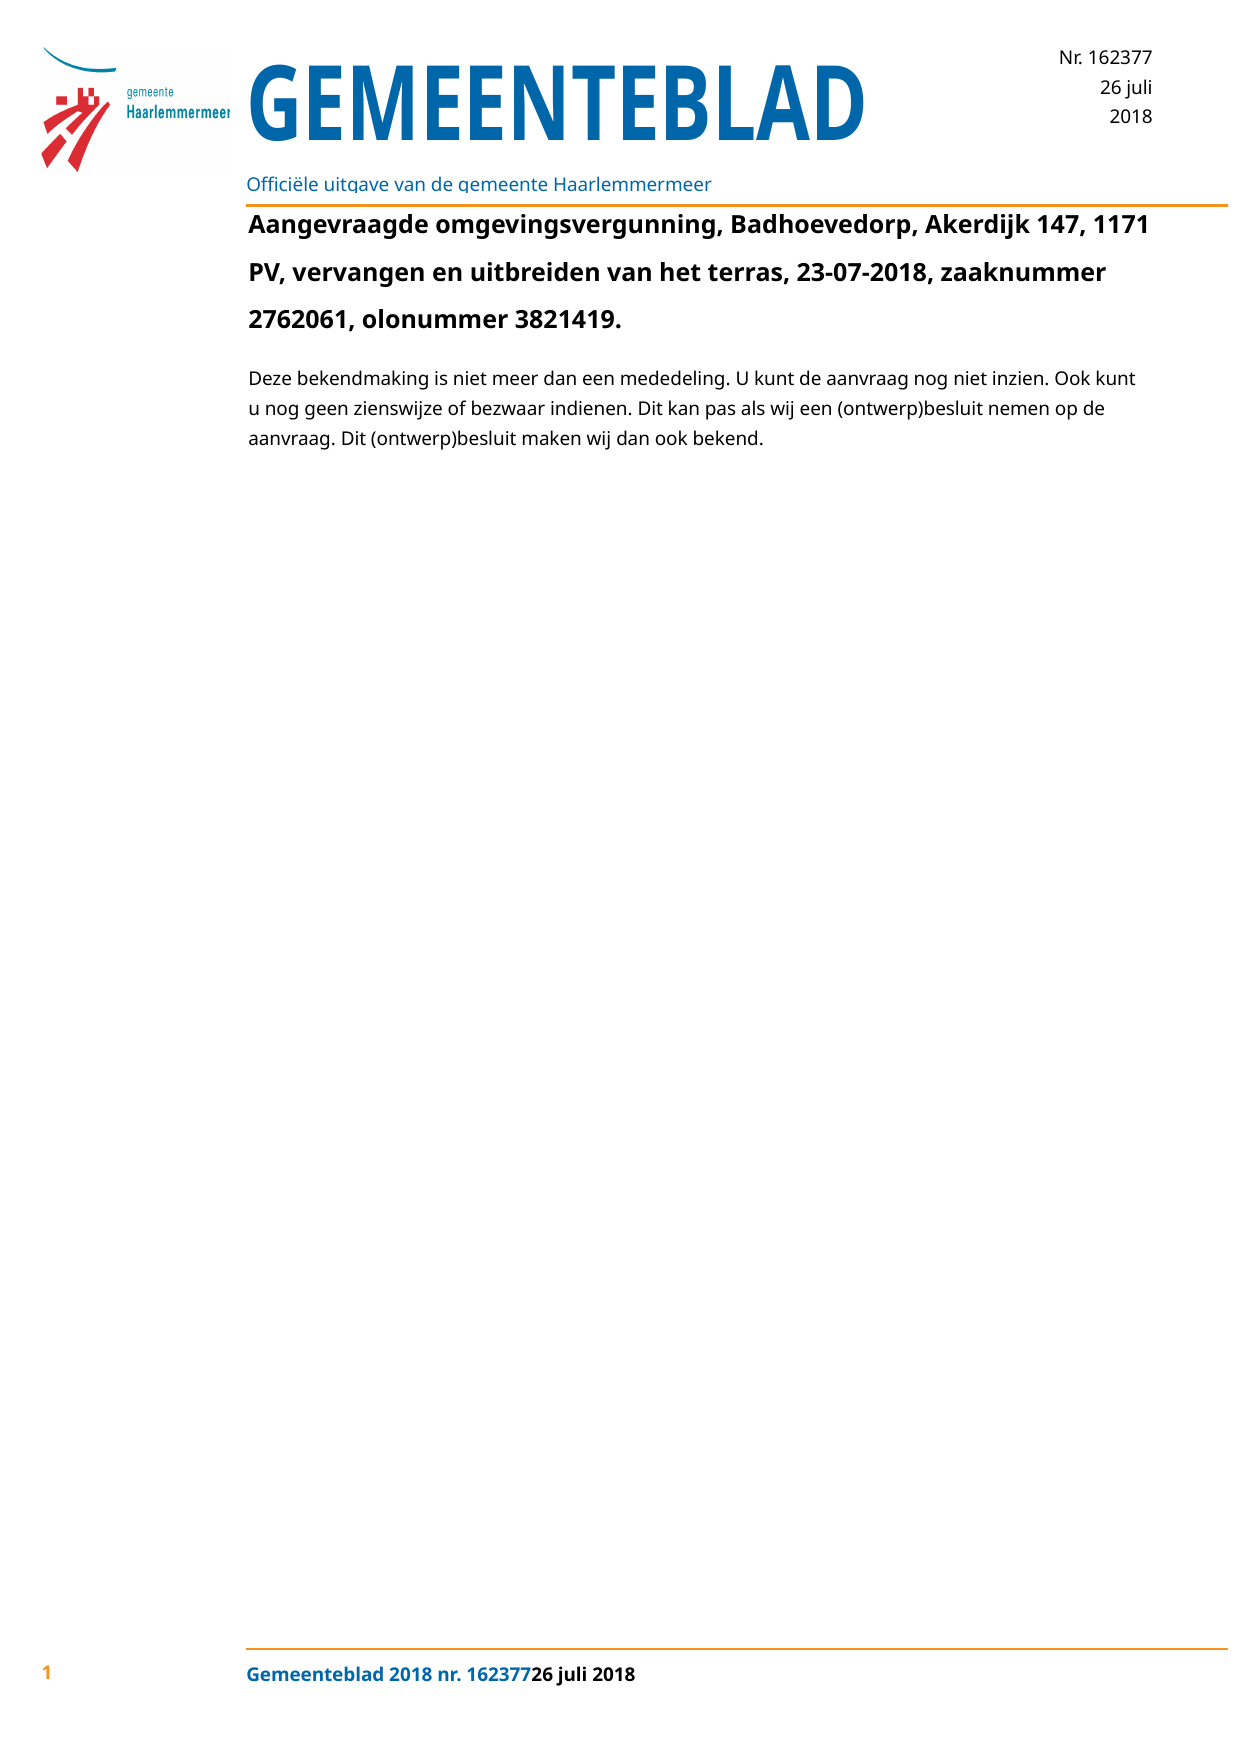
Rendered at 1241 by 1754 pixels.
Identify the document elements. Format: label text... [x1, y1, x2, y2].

text Aangevraagde omgevingsvergunning, Badhoevedorp, Akerdijk 147, 1171 PV, vervangen en uitbreiden van het terras, 23-07-2018, zaaknummer 2762061, olonummer 3821419. [248, 207, 1152, 336]
text Deze bekendmaking is niet meer dan een mededeling. U kunt de aanvraag nog niet inzien. Ook kunt u nog geen zienswijze of bezwaar indienen. Dit kan pas als wij een (ontwerp)besluit nemen op de aanvraag. Dit (ontwerp)besluit maken wij dan ook bekend. [248, 366, 1152, 450]
picture [41, 47, 231, 172]
